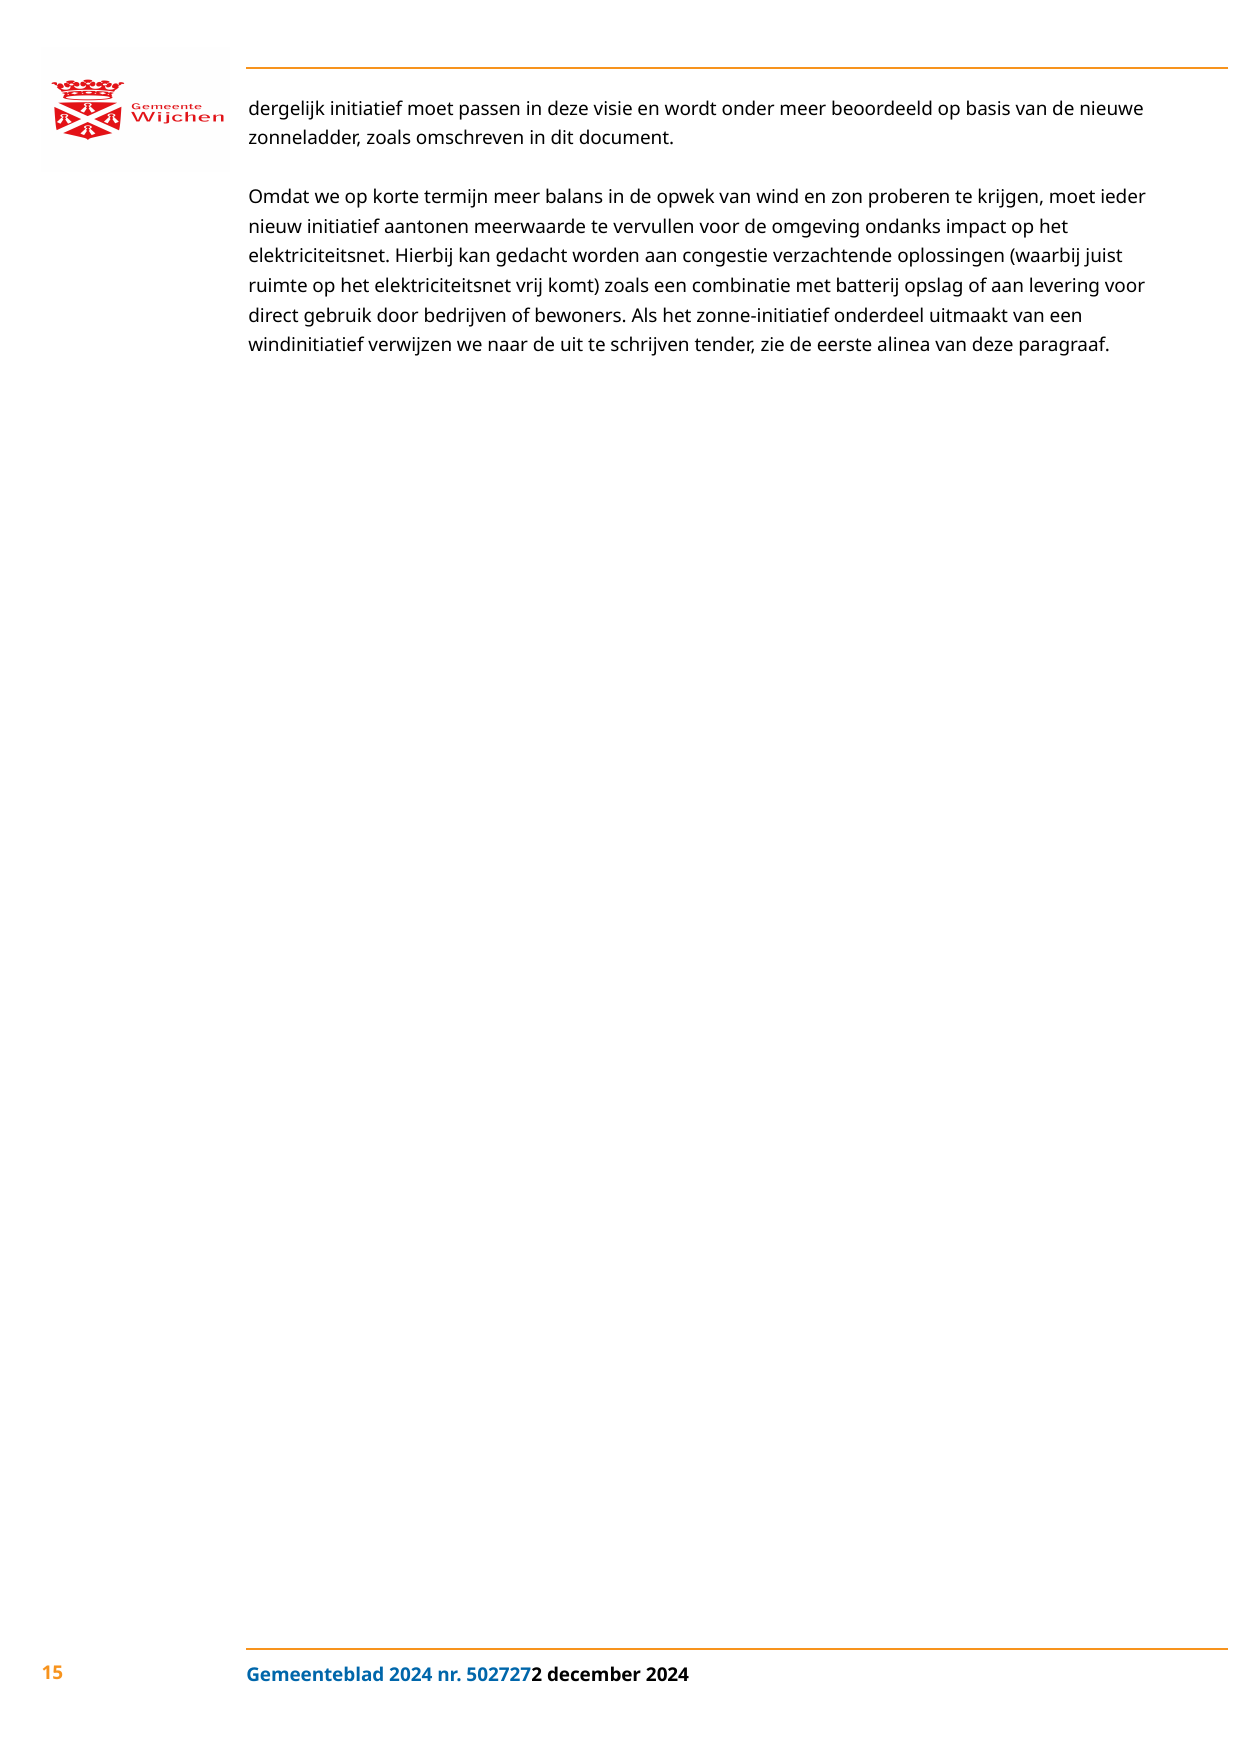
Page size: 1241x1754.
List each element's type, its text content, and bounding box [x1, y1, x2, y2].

text dergelijk initiatief moet passen in deze visie en wordt onder meer beoordeeld op basis van de nieuwe zonneladder, zoals omschreven in dit document. [248, 95, 1152, 150]
picture [41, 47, 231, 172]
text Omdat we op korte termijn meer balans in de opwek van wind en zon proberen te krijgen, moet ieder nieuw initiatief aantonen meerwaarde te vervullen voor de omgeving ondanks impact op het elektriciteitsnet. Hierbij kan gedacht worden aan congestie verzachtende oplossingen (waarbij juist ruimte op het elektriciteitsnet vrij komt) zoals een combinatie met batterij opslag of aan levering voor direct gebruik door bedrijven of bewoners. Als het zonne-initiatief onderdeel uitmaakt van een windinitiatief verwijzen we naar de uit te schrijven tender, zie de eerste alinea van deze paragraaf. [248, 183, 1152, 357]
